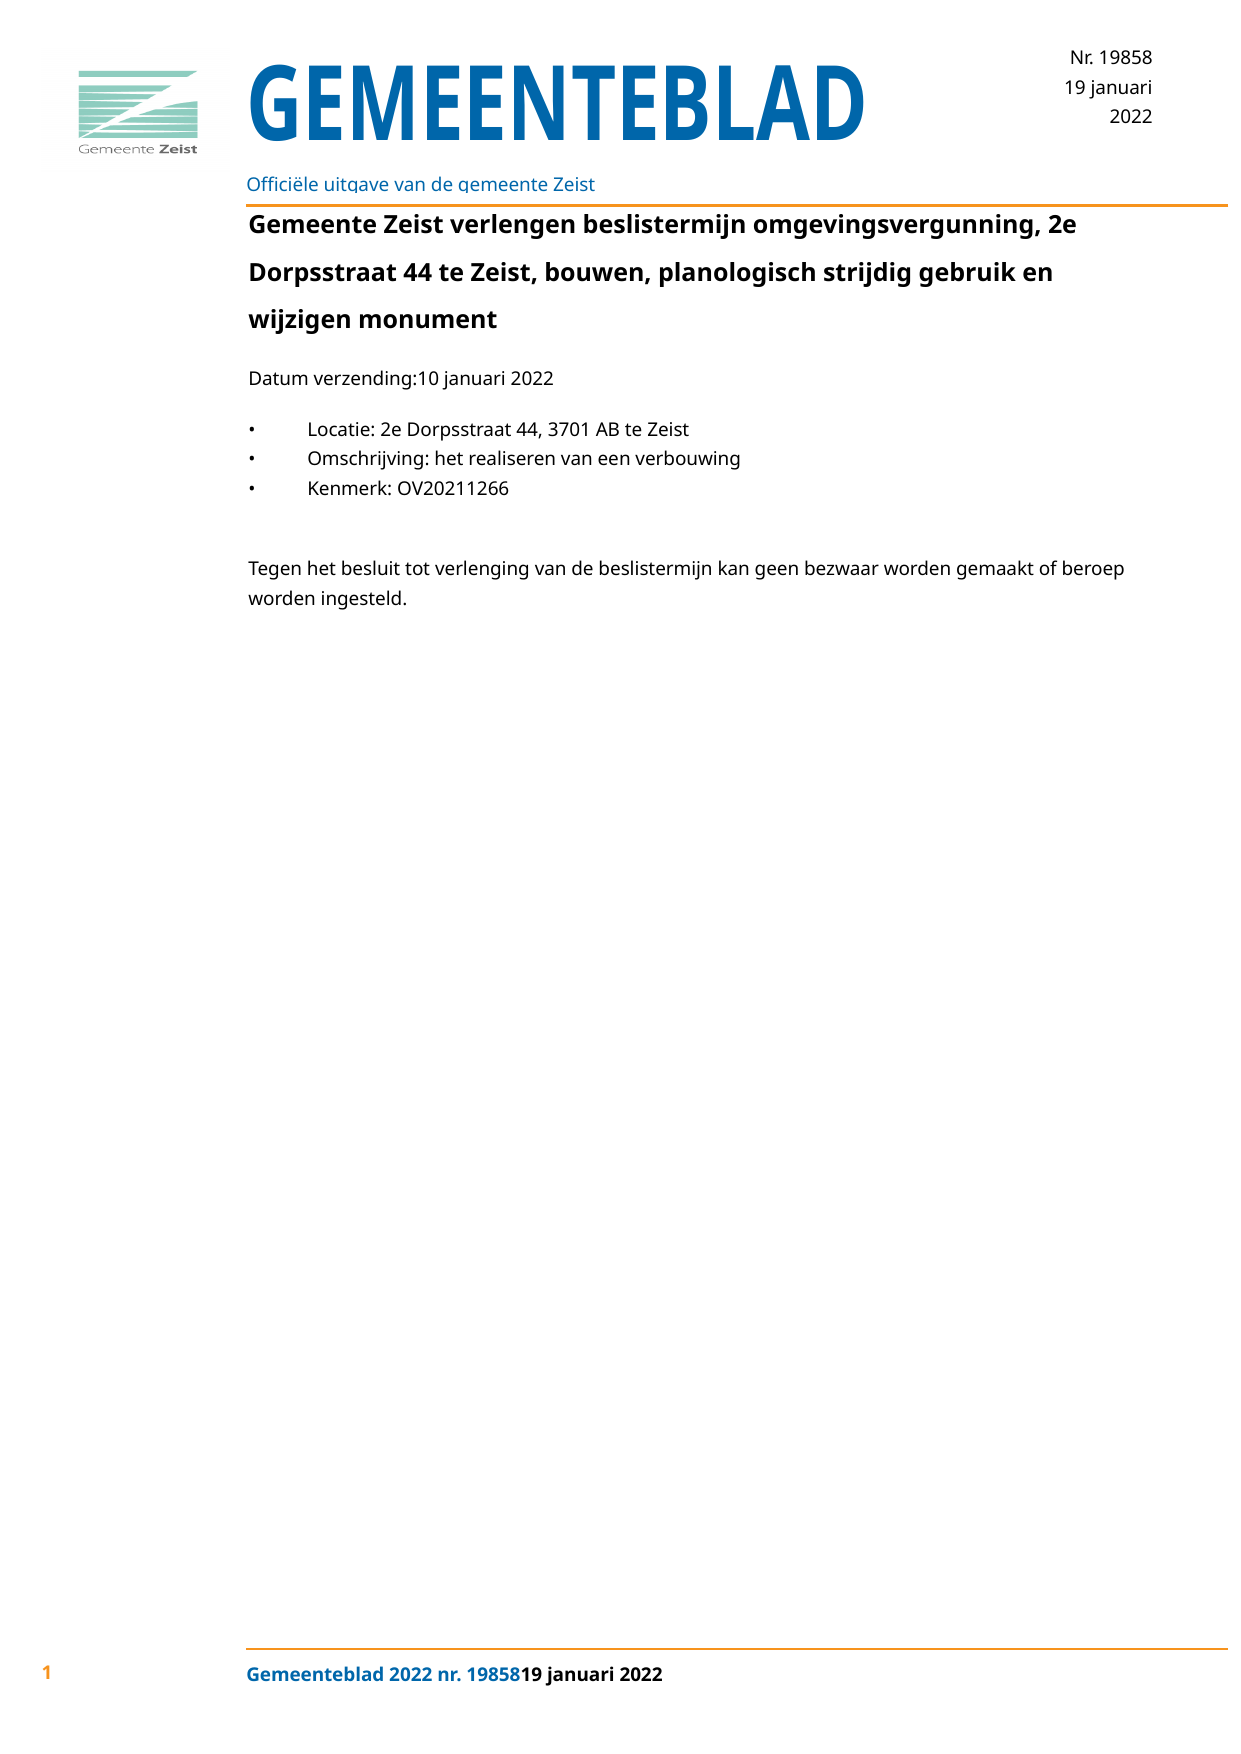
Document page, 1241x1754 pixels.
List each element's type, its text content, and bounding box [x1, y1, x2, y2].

text Datum verzending:10 januari 2022 [248, 366, 1152, 391]
text Tegen het besluit tot verlenging van de beslistermijn kan geen bezwaar worden gemaakt of beroep worden ingesteld. [248, 555, 1152, 610]
text Gemeente Zeist verlengen beslistermijn omgevingsvergunning, 2e Dorpsstraat 44 te Zeist, bouwen, planologisch strijdig gebruik en wijzigen monument [248, 207, 1152, 336]
list Omschrijving: het realiseren van een verbouwing [248, 446, 1152, 471]
picture [41, 47, 231, 172]
list Locatie: 2e Dorpsstraat 44, 3701 AB te Zeist [248, 416, 1152, 442]
list Kenmerk: OV20211266 [248, 475, 1152, 501]
